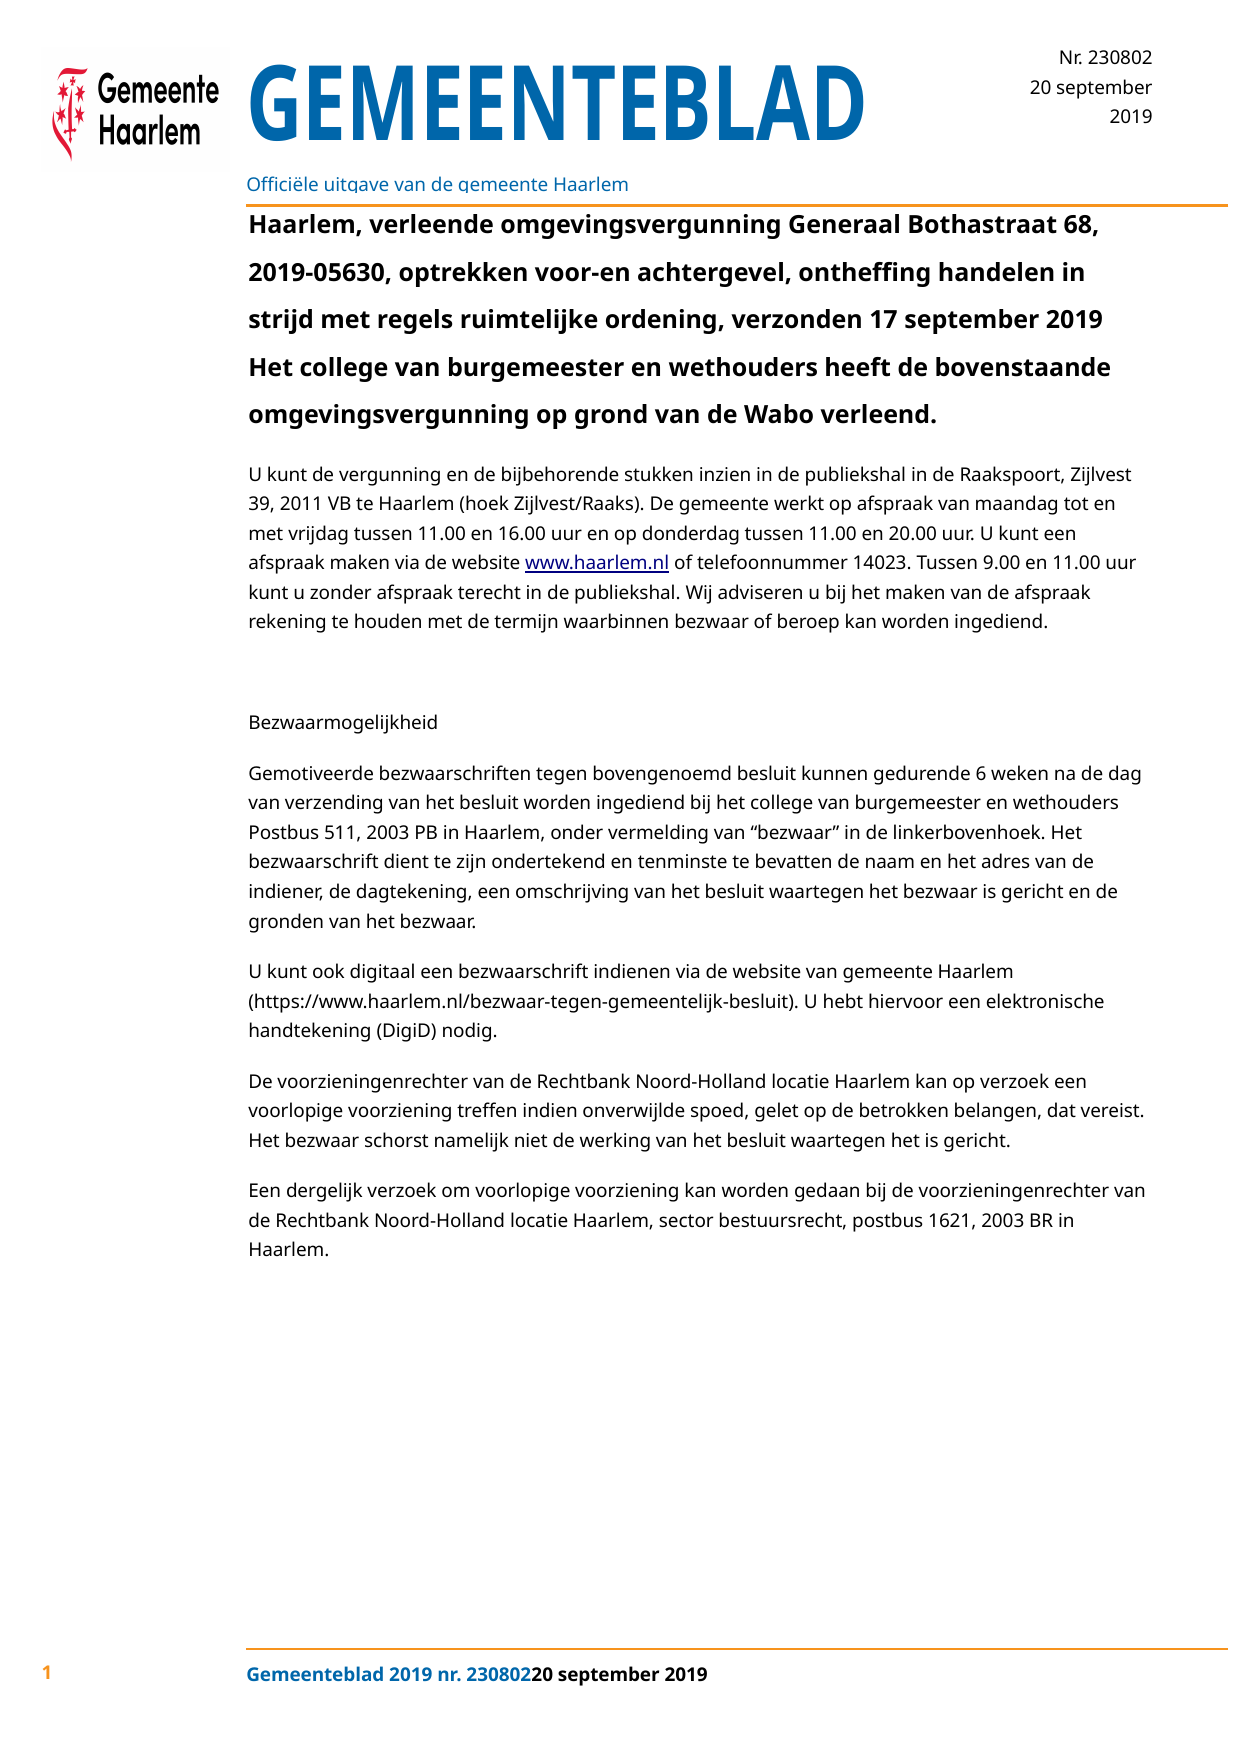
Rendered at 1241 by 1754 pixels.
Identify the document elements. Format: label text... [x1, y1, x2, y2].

picture [41, 47, 231, 172]
text U kunt ook digitaal een bezwaarschrift indienen via de website van gemeente Haarlem (https://www.haarlem.nl/bezwaar-tegen-gemeentelijk-besluit). U hebt hiervoor een elektronische handtekening (DigiD) nodig. [248, 958, 1152, 1043]
text U kunt de vergunning en de bijbehorende stukken inzien in de publiekshal in de Raakspoort, Zijlvest 39, 2011 VB te Haarlem (hoek Zijlvest/Raaks). De gemeente werkt op afspraak van maandag tot en met vrijdag tussen 11.00 en 16.00 uur en op donderdag tussen 11.00 en 20.00 uur. U kunt een afspraak maken via de website www.haarlem.nl of telefoonnummer 14023. Tussen 9.00 en 11.00 uur kunt u zonder afspraak terecht in de publiekshal. Wij adviseren u bij het maken van de afspraak rekening te houden met de termijn waarbinnen bezwaar of beroep kan worden ingediend. [248, 461, 1152, 634]
text Een dergelijk verzoek om voorlopige voorziening kan worden gedaan bij de voorzieningenrechter van de Rechtbank Noord-Holland locatie Haarlem, sector bestuursrecht, postbus 1621, 2003 BR in Haarlem. [248, 1177, 1152, 1262]
text Haarlem, verleende omgevingsvergunning Generaal Bothastraat 68, 2019-05630, optrekken voor-en achtergevel, ontheffing handelen in strijd met regels ruimtelijke ordening, verzonden 17 september 2019 Het college van burgemeester en wethouders heeft de bovenstaande omgevingsvergunning op grond van de Wabo verleend. [248, 207, 1152, 431]
text Gemotiveerde bezwaarschriften tegen bovengenoemd besluit kunnen gedurende 6 weken na de dag van verzending van het besluit worden ingediend bij het college van burgemeester en wethouders Postbus 511, 2003 PB in Haarlem, onder vermelding van “bezwaar” in de linkerbovenhoek. Het bezwaarschrift dient te zijn ondertekend en tenminste te bevatten de naam en het adres van de indiener, de dagtekening, een omschrijving van het besluit waartegen het bezwaar is gericht en de gronden van het bezwaar. [248, 760, 1152, 933]
text Bezwaarmogelijkheid [248, 709, 1152, 735]
text De voorzieningenrechter van de Rechtbank Noord-Holland locatie Haarlem kan op verzoek een voorlopige voorziening treffen indien onverwijlde spoed, gelet op de betrokken belangen, dat vereist. Het bezwaar schorst namelijk niet de werking van het besluit waartegen het is gericht. [248, 1068, 1152, 1153]
